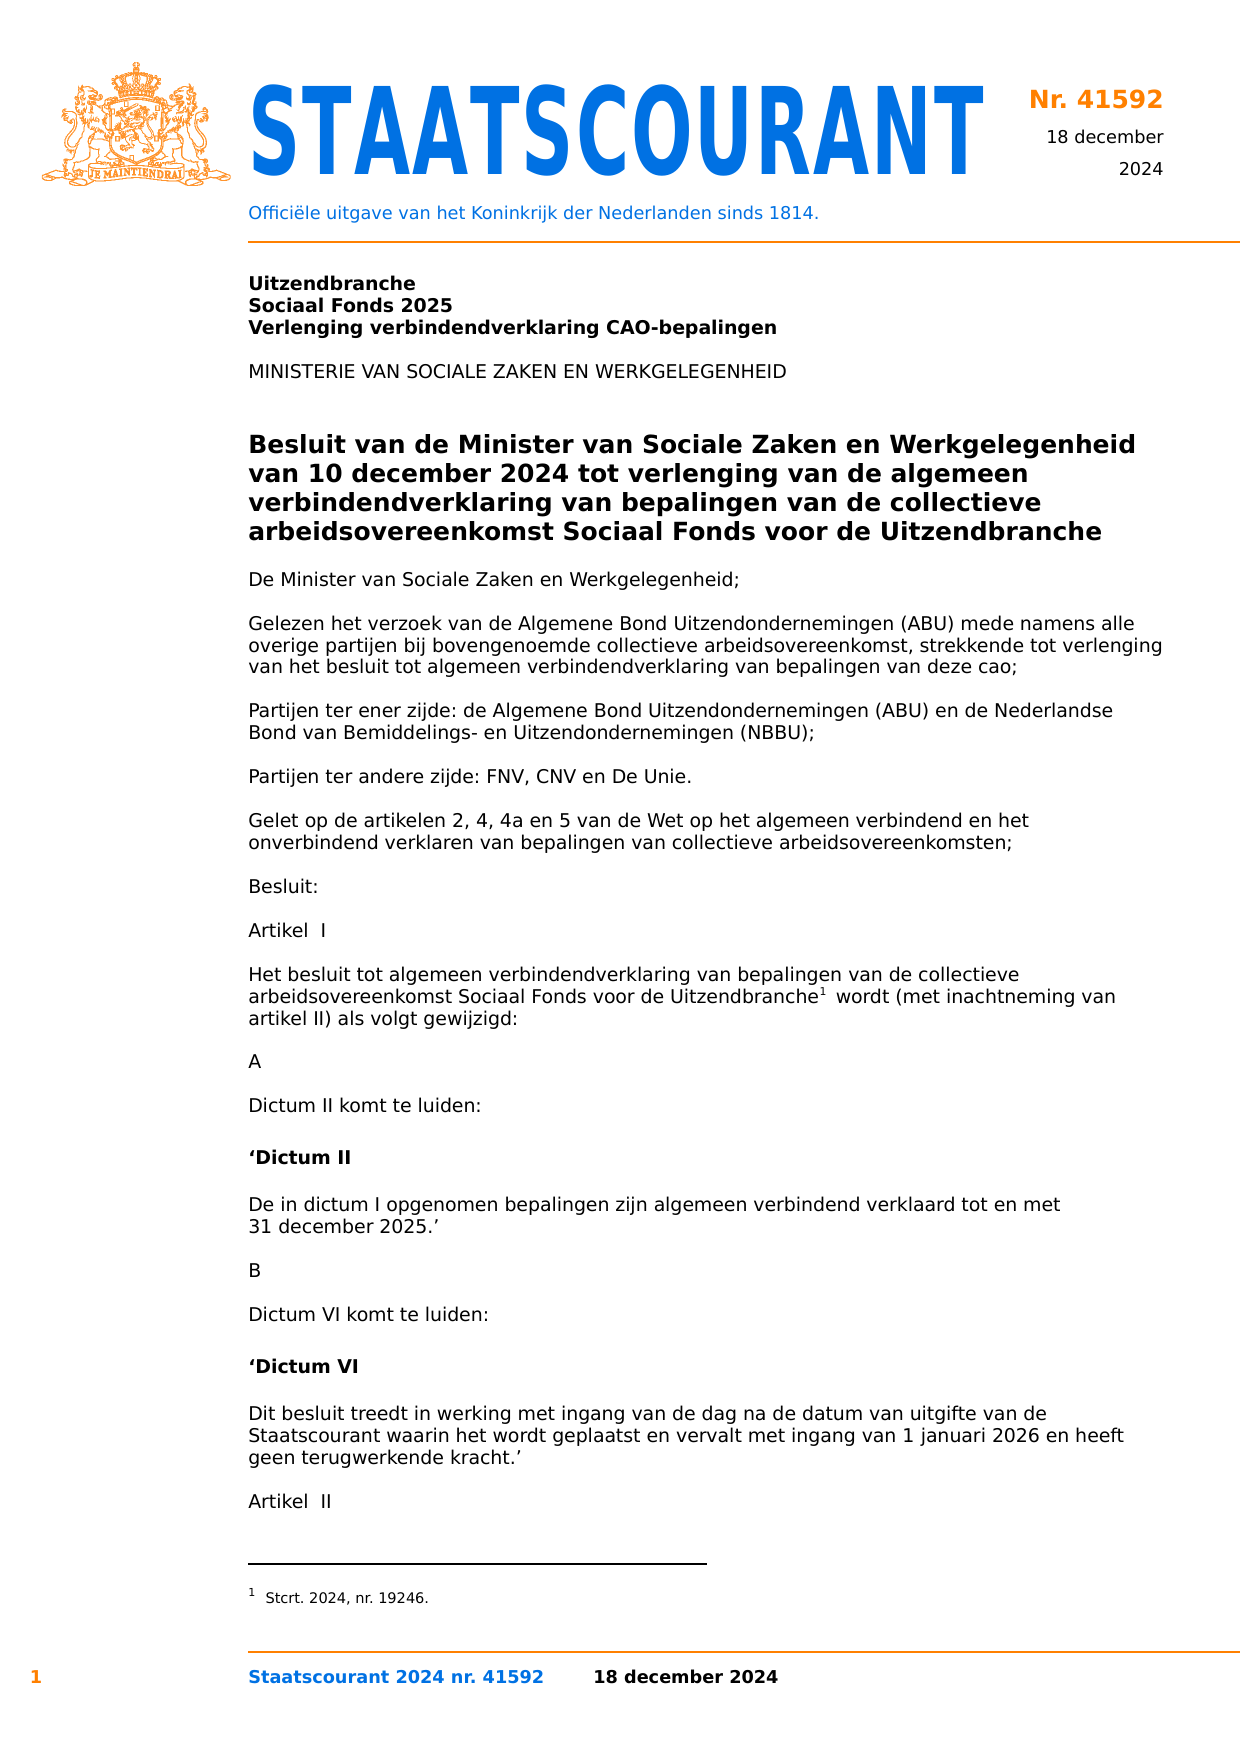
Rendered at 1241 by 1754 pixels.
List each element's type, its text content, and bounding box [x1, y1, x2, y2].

text Gelet op de artikelen 2, 4, 4a en 5 van de Wet op het algemeen verbindend en het onverbindend verklaren van bepalingen van collectieve arbeidsovereenkomsten; [248, 810, 1163, 854]
text Sociaal Fonds 2025 [248, 295, 1163, 317]
table_cell 18 december [998, 121, 1240, 153]
text Besluit: [248, 876, 1163, 898]
subtitle Besluit van de Minister van Sociale Zaken en Werkgelegenheid van 10 december 2024 tot verlenging van de algemeen verbindendverklaring van bepalingen van de collectieve arbeidsovereenkomst Sociaal Fonds voor de Uitzendbranche [248, 430, 1163, 547]
picture [41, 62, 231, 186]
text Dictum II komt te luiden: [248, 1095, 1163, 1117]
text Het besluit tot algemeen verbindendverklaring van bepalingen van de collectieve arbeidsovereenkomst Sociaal Fonds voor de Uitzendbranche wordt (met inachtneming van artikel II) als volgt gewijzigd: [248, 963, 1163, 1029]
text Dit besluit treedt in werking met ingang van de dag na de datum van uitgifte van de Staatscourant waarin het wordt geplaatst en vervalt met ingang van 1 januari 2026 en heeft geen terugwerkende kracht.’ [248, 1403, 1163, 1469]
table_cell 2024 [998, 153, 1240, 203]
text Uitzendbranche [248, 273, 1163, 295]
table_header STAATSCOURANT [248, 62, 998, 203]
table_header Nr. 41592 [998, 62, 1240, 121]
table_header [25, 62, 248, 241]
text A [248, 1051, 1163, 1073]
table_cell Officiële uitgave van het Koninkrijk der Nederlanden sinds 1814. [248, 203, 1240, 241]
text Partijen ter ener zijde: de Algemene Bond Uitzendondernemingen (ABU) en de Nederlandse Bond van Bemiddelings- en Uitzendondernemingen (NBBU); [248, 700, 1163, 744]
text Artikel I [248, 920, 1163, 942]
text Stcrt. 2024, nr. 19246. [248, 1586, 1163, 1608]
text Dictum VI komt te luiden: [248, 1304, 1163, 1326]
subtitle ‘Dictum VI [248, 1356, 1163, 1378]
text Gelezen het verzoek van de Algemene Bond Uitzendondernemingen (ABU) mede namens alle overige partijen bij bovengenoemde collectieve arbeidsovereenkomst, strekkende tot verlenging van het besluit tot algemeen verbindendverklaring van bepalingen van deze cao; [248, 612, 1163, 678]
text De Minister van Sociale Zaken en Werkgelegenheid; [248, 569, 1163, 591]
text Verlenging verbindendverklaring CAO-bepalingen [248, 317, 1163, 339]
text MINISTERIE VAN SOCIALE ZAKEN EN WERKGELEGENHEID [248, 361, 1163, 383]
subtitle ‘Dictum II [248, 1147, 1163, 1169]
text B [248, 1260, 1163, 1282]
text De in dictum I opgenomen bepalingen zijn algemeen verbindend verklaard tot en met 31 december 2025.’ [248, 1194, 1163, 1238]
text Partijen ter andere zijde: FNV, CNV en De Unie. [248, 766, 1163, 788]
text Artikel II [248, 1491, 1163, 1513]
